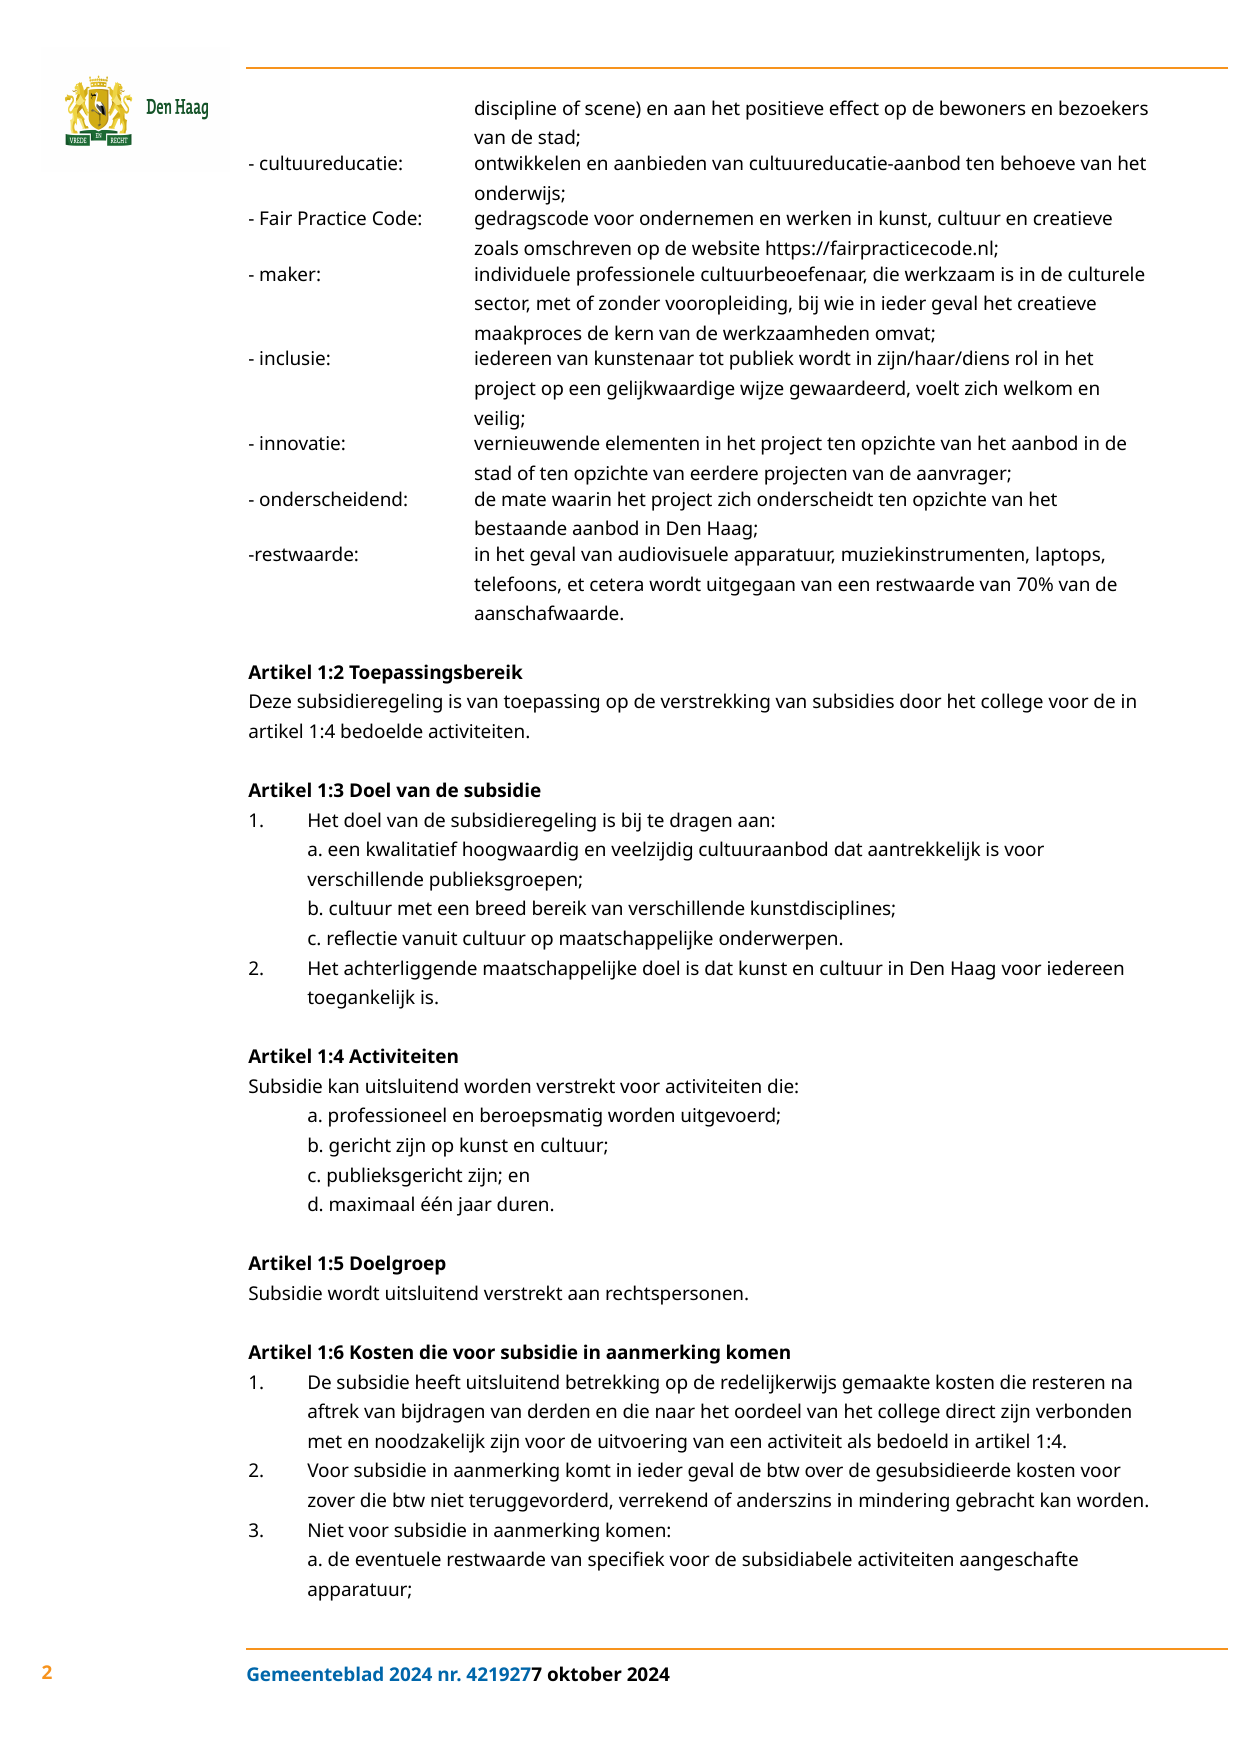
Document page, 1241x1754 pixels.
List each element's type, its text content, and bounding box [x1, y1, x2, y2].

text Artikel 1:3 Doel van de subsidie [248, 777, 1152, 803]
list Het doel van de subsidieregeling is bij te dragen aan: [248, 807, 1152, 832]
list Niet voor subsidie in aanmerking komen: [248, 1517, 1152, 1542]
list d. maximaal één jaar duren. [248, 1191, 1152, 1217]
list b. gericht zijn op kunst en cultuur; [248, 1132, 1152, 1158]
table_cell vernieuwende elementen in het project ten opzichte van het aanbod in de stad of ten opzichte van eerdere projecten van de aanvrager; [474, 431, 1152, 486]
list Voor subsidie in aanmerking komt in ieder geval de btw over de gesubsidieerde kosten voor zover die btw niet teruggevorderd, verrekend of anderszins in mindering gebracht kan worden. [248, 1458, 1152, 1513]
picture [41, 47, 231, 172]
list b. cultuur met een breed bereik van verschillende kunstdisciplines; [248, 896, 1152, 921]
list a. de eventuele restwaarde van specifiek voor de subsidiabele activiteiten aangeschafte apparatuur; [248, 1546, 1152, 1602]
table_cell [248, 95, 474, 150]
table_cell discipline of scene) en aan het positieve effect op de bewoners en bezoekers van de stad; [474, 95, 1152, 150]
table_cell -restwaarde: [248, 541, 474, 626]
table_cell iedereen van kunstenaar tot publiek wordt in zijn/haar/diens rol in het project op een gelijkwaardige wijze gewaardeerd, voelt zich welkom en veilig; [474, 346, 1152, 431]
text Deze subsidieregeling is van toepassing op de verstrekking van subsidies door het college voor de in artikel 1:4 bedoelde activiteiten. [248, 688, 1152, 744]
text Artikel 1:2 Toepassingsbereik [248, 659, 1152, 684]
list a. professioneel en beroepsmatig worden uitgevoerd; [248, 1103, 1152, 1128]
table_cell ontwikkelen en aanbieden van cultuureducatie-aanbod ten behoeve van het onderwijs; [474, 150, 1152, 205]
list Het achterliggende maatschappelijke doel is dat kunst en cultuur in Den Haag voor iedereen toegankelijk is. [248, 955, 1152, 1010]
text Subsidie kan uitsluitend worden verstrekt voor activiteiten die: [248, 1073, 1152, 1099]
text Subsidie wordt uitsluitend verstrekt aan rechtspersonen. [248, 1280, 1152, 1306]
list De subsidie heeft uitsluitend betrekking op de redelijkerwijs gemaakte kosten die resteren na aftrek van bijdragen van derden en die naar het oordeel van het college direct zijn verbonden met en noodzakelijk zijn voor de uitvoering van een activiteit als bedoeld in artikel 1:4. [248, 1369, 1152, 1454]
text Artikel 1:5 Doelgroep [248, 1251, 1152, 1276]
text Artikel 1:6 Kosten die voor subsidie in aanmerking komen [248, 1339, 1152, 1365]
table_cell - inclusie: [248, 346, 474, 431]
table_cell - Fair Practice Code: [248, 205, 474, 261]
list a. een kwalitatief hoogwaardig en veelzijdig cultuuraanbod dat aantrekkelijk is voor verschillende publieksgroepen; [248, 836, 1152, 892]
table_cell in het geval van audiovisuele apparatuur, muziekinstrumenten, laptops, telefoons, et cetera wordt uitgegaan van een restwaarde van 70% van de aanschafwaarde. [474, 541, 1152, 626]
list c. publieksgericht zijn; en [248, 1162, 1152, 1187]
list c. reflectie vanuit cultuur op maatschappelijke onderwerpen. [248, 925, 1152, 951]
table_cell - innovatie: [248, 431, 474, 486]
table_cell individuele professionele cultuurbeoefenaar, die werkzaam is in de culturele sector, met of zonder vooropleiding, bij wie in ieder geval het creatieve maakproces de kern van de werkzaamheden omvat; [474, 261, 1152, 346]
text Artikel 1:4 Activiteiten [248, 1043, 1152, 1069]
table_cell de mate waarin het project zich onderscheidt ten opzichte van het bestaande aanbod in Den Haag; [474, 486, 1152, 541]
table_cell - cultuureducatie: [248, 150, 474, 205]
table_cell - onderscheidend: [248, 486, 474, 541]
table_cell - maker: [248, 261, 474, 346]
table_cell gedragscode voor ondernemen en werken in kunst, cultuur en creatieve zoals omschreven op de website https://fairpracticecode.nl; [474, 205, 1152, 261]
